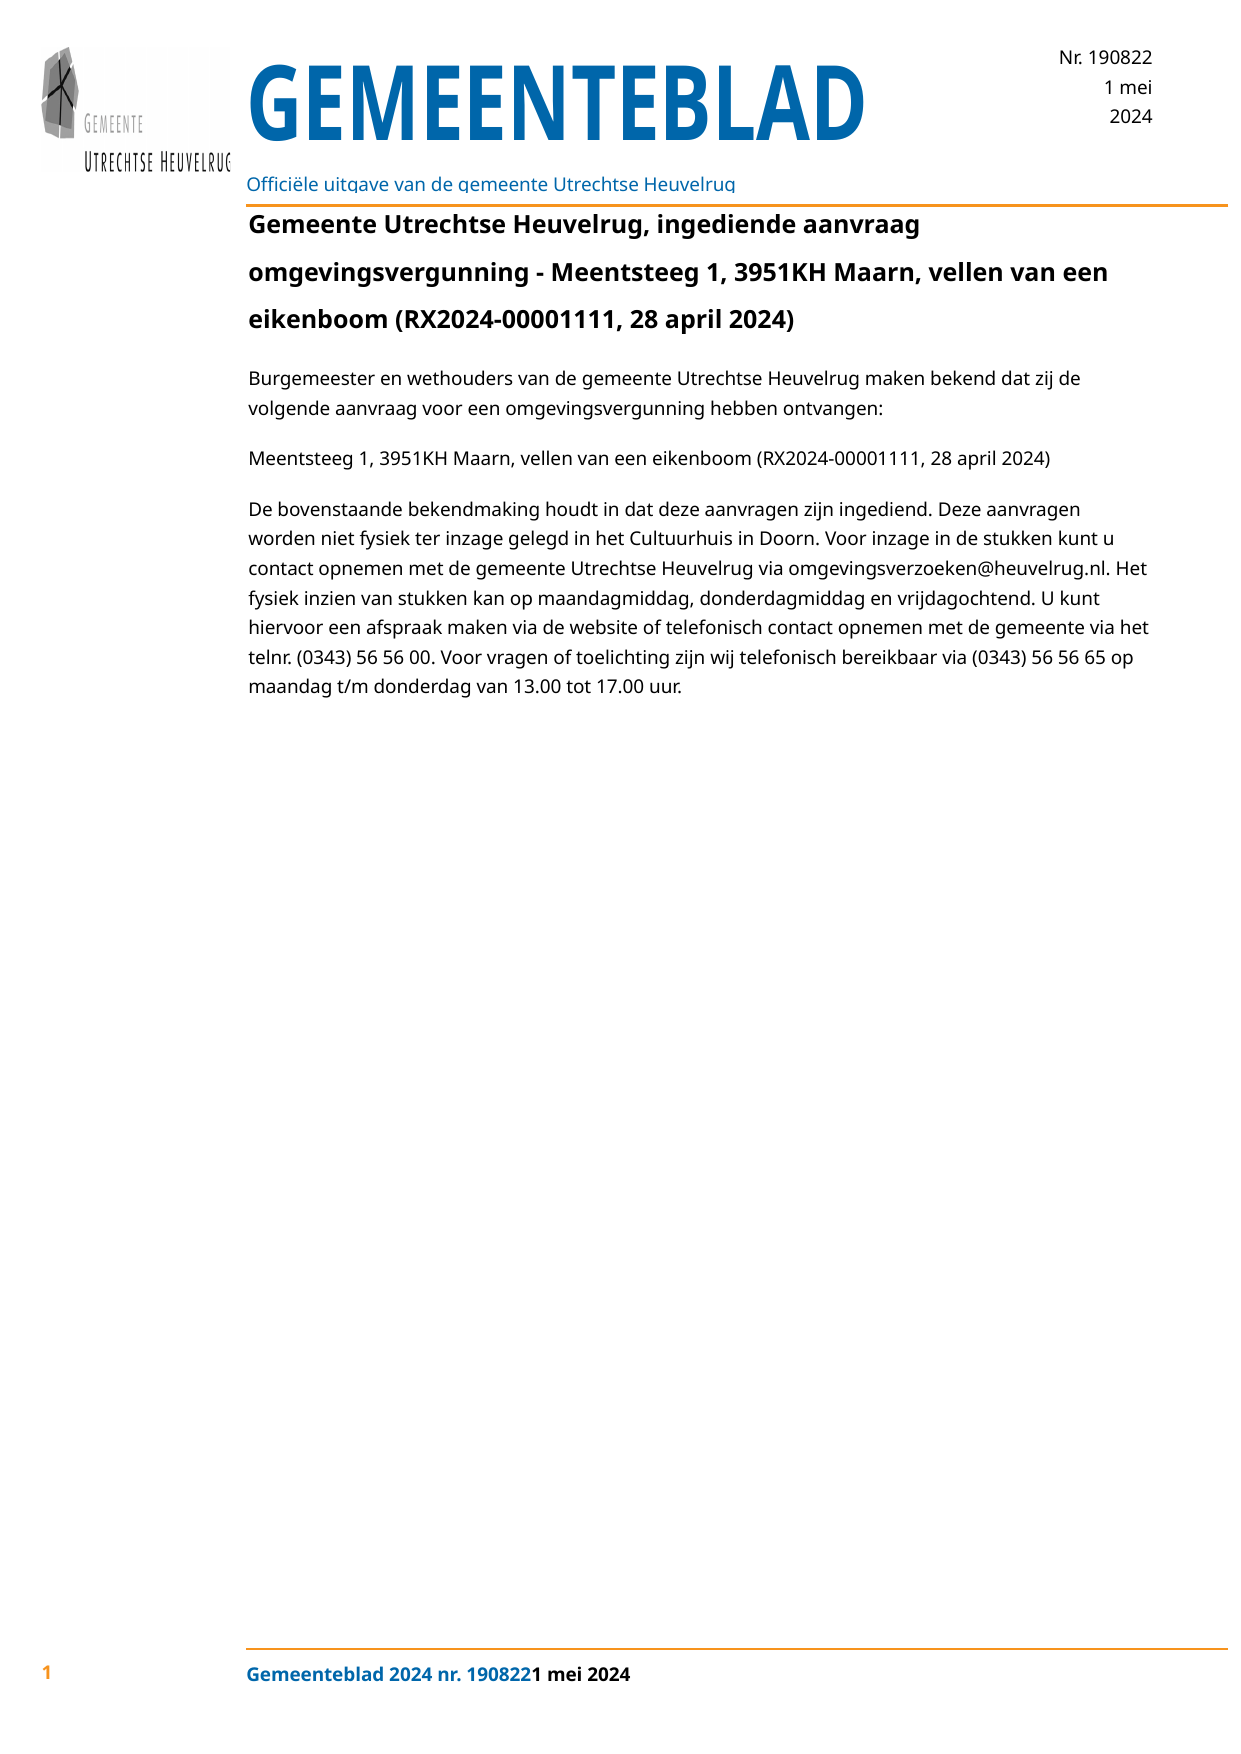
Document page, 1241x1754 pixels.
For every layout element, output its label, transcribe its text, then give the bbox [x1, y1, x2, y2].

text Burgemeester en wethouders van de gemeente Utrechtse Heuvelrug maken bekend dat zij de volgende aanvraag voor een omgevingsvergunning hebben ontvangen: [248, 366, 1152, 421]
picture [41, 47, 231, 172]
text Meentsteeg 1, 3951KH Maarn, vellen van een eikenboom (RX2024-00001111, 28 april 2024) [248, 446, 1152, 471]
text Gemeente Utrechtse Heuvelrug, ingediende aanvraag omgevingsvergunning - Meentsteeg 1, 3951KH Maarn, vellen van een eikenboom (RX2024-00001111, 28 april 2024) [248, 207, 1152, 336]
text De bovenstaande bekendmaking houdt in dat deze aanvragen zijn ingediend. Deze aanvragen worden niet fysiek ter inzage gelegd in het Cultuurhuis in Doorn. Voor inzage in de stukken kunt u contact opnemen met de gemeente Utrechtse Heuvelrug via omgevingsverzoeken@heuvelrug.nl. Het fysiek inzien van stukken kan op maandagmiddag, donderdagmiddag en vrijdagochtend. U kunt hiervoor een afspraak maken via de website of telefonisch contact opnemen met de gemeente via het telnr. (0343) 56 56 00. Voor vragen of toelichting zijn wij telefonisch bereikbaar via (0343) 56 56 65 op maandag t/m donderdag van 13.00 tot 17.00 uur. [248, 496, 1152, 699]
